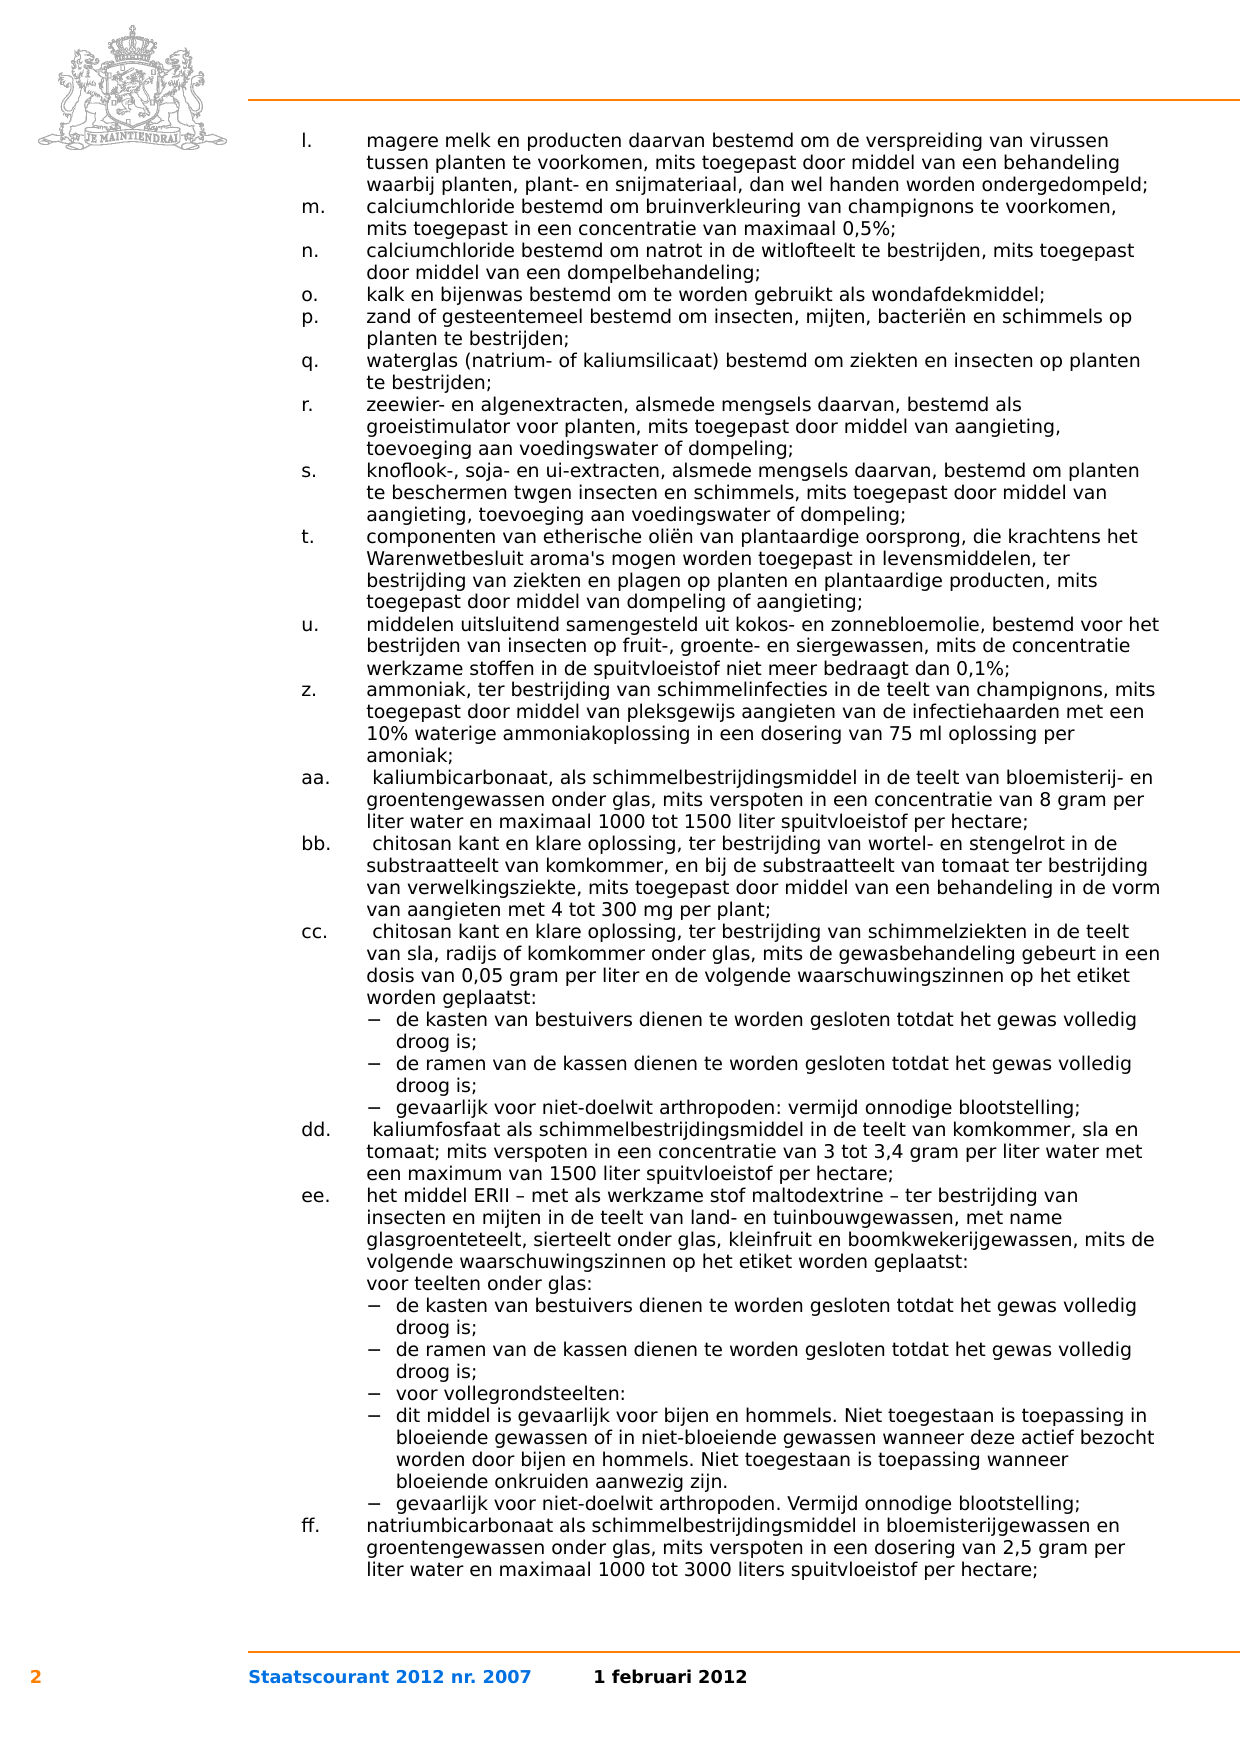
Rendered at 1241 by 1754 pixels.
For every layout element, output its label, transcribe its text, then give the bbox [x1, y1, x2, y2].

text − gevaarlijk voor niet-doelwit arthropoden. Vermijd onnodige blootstelling; [366, 1493, 1163, 1514]
text − dit middel is gevaarlijk voor bijen en hommels. Niet toegestaan is toepassing in bloeiende gewassen of in niet-bloeiende gewassen wanneer deze actief bezocht worden door bijen en hommels. Niet toegestaan is toepassing wanneer bloeiende onkruiden aanwezig zijn. [366, 1405, 1163, 1493]
text t. componenten van etherische oliën van plantaardige oorsprong, die krachtens het Warenwetbesluit aroma's mogen worden toegepast in levensmiddelen, ter bestrijding van ziekten en plagen op planten en plantaardige producten, mits toegepast door middel van dompeling of aangieting; [301, 526, 1163, 613]
text ff. natriumbicarbonaat als schimmelbestrijdingsmiddel in bloemisterijgewassen en groentengewassen onder glas, mits verspoten in een dosering van 2,5 gram per liter water en maximaal 1000 tot 3000 liters spuitvloeistof per hectare; [301, 1514, 1163, 1581]
text z. ammoniak, ter bestrijding van schimmelinfecties in de teelt van champignons, mits toegepast door middel van pleksgewijs aangieten van de infectiehaarden met een 10% waterige ammoniakoplossing in een dosering van 75 ml oplossing per amoniak; [301, 679, 1163, 767]
text l. magere melk en producten daarvan bestemd om de verspreiding van virussen tussen planten te voorkomen, mits toegepast door middel van een behandeling waarbij planten, plant- en snijmateriaal, dan wel handen worden ondergedompeld; [301, 130, 1163, 196]
text − de ramen van de kassen dienen te worden gesloten totdat het gewas volledig droog is; [366, 1053, 1163, 1097]
text m. calciumchloride bestemd om bruinverkleuring van champignons te voorkomen, mits toegepast in een concentratie van maximaal 0,5%; [301, 196, 1163, 240]
picture [38, 25, 227, 150]
text aa. kaliumbicarbonaat, als schimmelbestrijdingsmiddel in de teelt van bloemisterij- en groentengewassen onder glas, mits verspoten in een concentratie van 8 gram per liter water en maximaal 1000 tot 1500 liter spuitvloeistof per hectare; [301, 767, 1163, 833]
text − gevaarlijk voor niet-doelwit arthropoden: vermijd onnodige blootstelling; [366, 1097, 1163, 1119]
text q. waterglas (natrium- of kaliumsilicaat) bestemd om ziekten en insecten op planten te bestrijden; [301, 350, 1163, 394]
text p. zand of gesteentemeel bestemd om insecten, mijten, bacteriën en schimmels op planten te bestrijden; [301, 306, 1163, 350]
text r. zeewier- en algenextracten, alsmede mengsels daarvan, bestemd als groeistimulator voor planten, mits toegepast door middel van aangieting, toevoeging aan voedingswater of dompeling; [301, 394, 1163, 459]
text bb. chitosan kant en klare oplossing, ter bestrijding van wortel- en stengelrot in de substraatteelt van komkommer, en bij de substraatteelt van tomaat ter bestrijding van verwelkingsziekte, mits toegepast door middel van een behandeling in de vorm van aangieten met 4 tot 300 mg per plant; [301, 833, 1163, 921]
text ee. het middel ERII – met als werkzame stof maltodextrine – ter bestrijding van insecten en mijten in de teelt van land- en tuinbouwgewassen, met name glasgroenteteelt, sierteelt onder glas, kleinfruit en boomkwekerijgewassen, mits de volgende waarschuwingszinnen op het etiket worden geplaatst: [301, 1185, 1163, 1273]
text dd. kaliumfosfaat als schimmelbestrijdingsmiddel in de teelt van komkommer, sla en tomaat; mits verspoten in een concentratie van 3 tot 3,4 gram per liter water met een maximum van 1500 liter spuitvloeistof per hectare; [301, 1119, 1163, 1185]
text o. kalk en bijenwas bestemd om te worden gebruikt als wondafdekmiddel; [301, 284, 1163, 306]
text cc. chitosan kant en klare oplossing, ter bestrijding van schimmelziekten in de teelt van sla, radijs of komkommer onder glas, mits de gewasbehandeling gebeurt in een dosis van 0,05 gram per liter en de volgende waarschuwingszinnen op het etiket worden geplaatst: [301, 921, 1163, 1009]
text − de ramen van de kassen dienen te worden gesloten totdat het gewas volledig droog is; [366, 1339, 1163, 1383]
text − de kasten van bestuivers dienen te worden gesloten totdat het gewas volledig droog is; [366, 1009, 1163, 1053]
text − de kasten van bestuivers dienen te worden gesloten totdat het gewas volledig droog is; [366, 1295, 1163, 1339]
text n. calciumchloride bestemd om natrot in de witlofteelt te bestrijden, mits toegepast door middel van een dompelbehandeling; [301, 240, 1163, 284]
text s. knoflook-, soja- en ui-extracten, alsmede mengsels daarvan, bestemd om planten te beschermen twgen insecten en schimmels, mits toegepast door middel van aangieting, toevoeging aan voedingswater of dompeling; [301, 459, 1163, 526]
text voor teelten onder glas: [366, 1273, 1163, 1295]
text − voor vollegrondsteelten: [366, 1383, 1163, 1405]
text u. middelen uitsluitend samengesteld uit kokos- en zonnebloemolie, bestemd voor het bestrijden van insecten op fruit-, groente- en siergewassen, mits de concentratie werkzame stoffen in de spuitvloeistof niet meer bedraagt dan 0,1%; [301, 613, 1163, 679]
